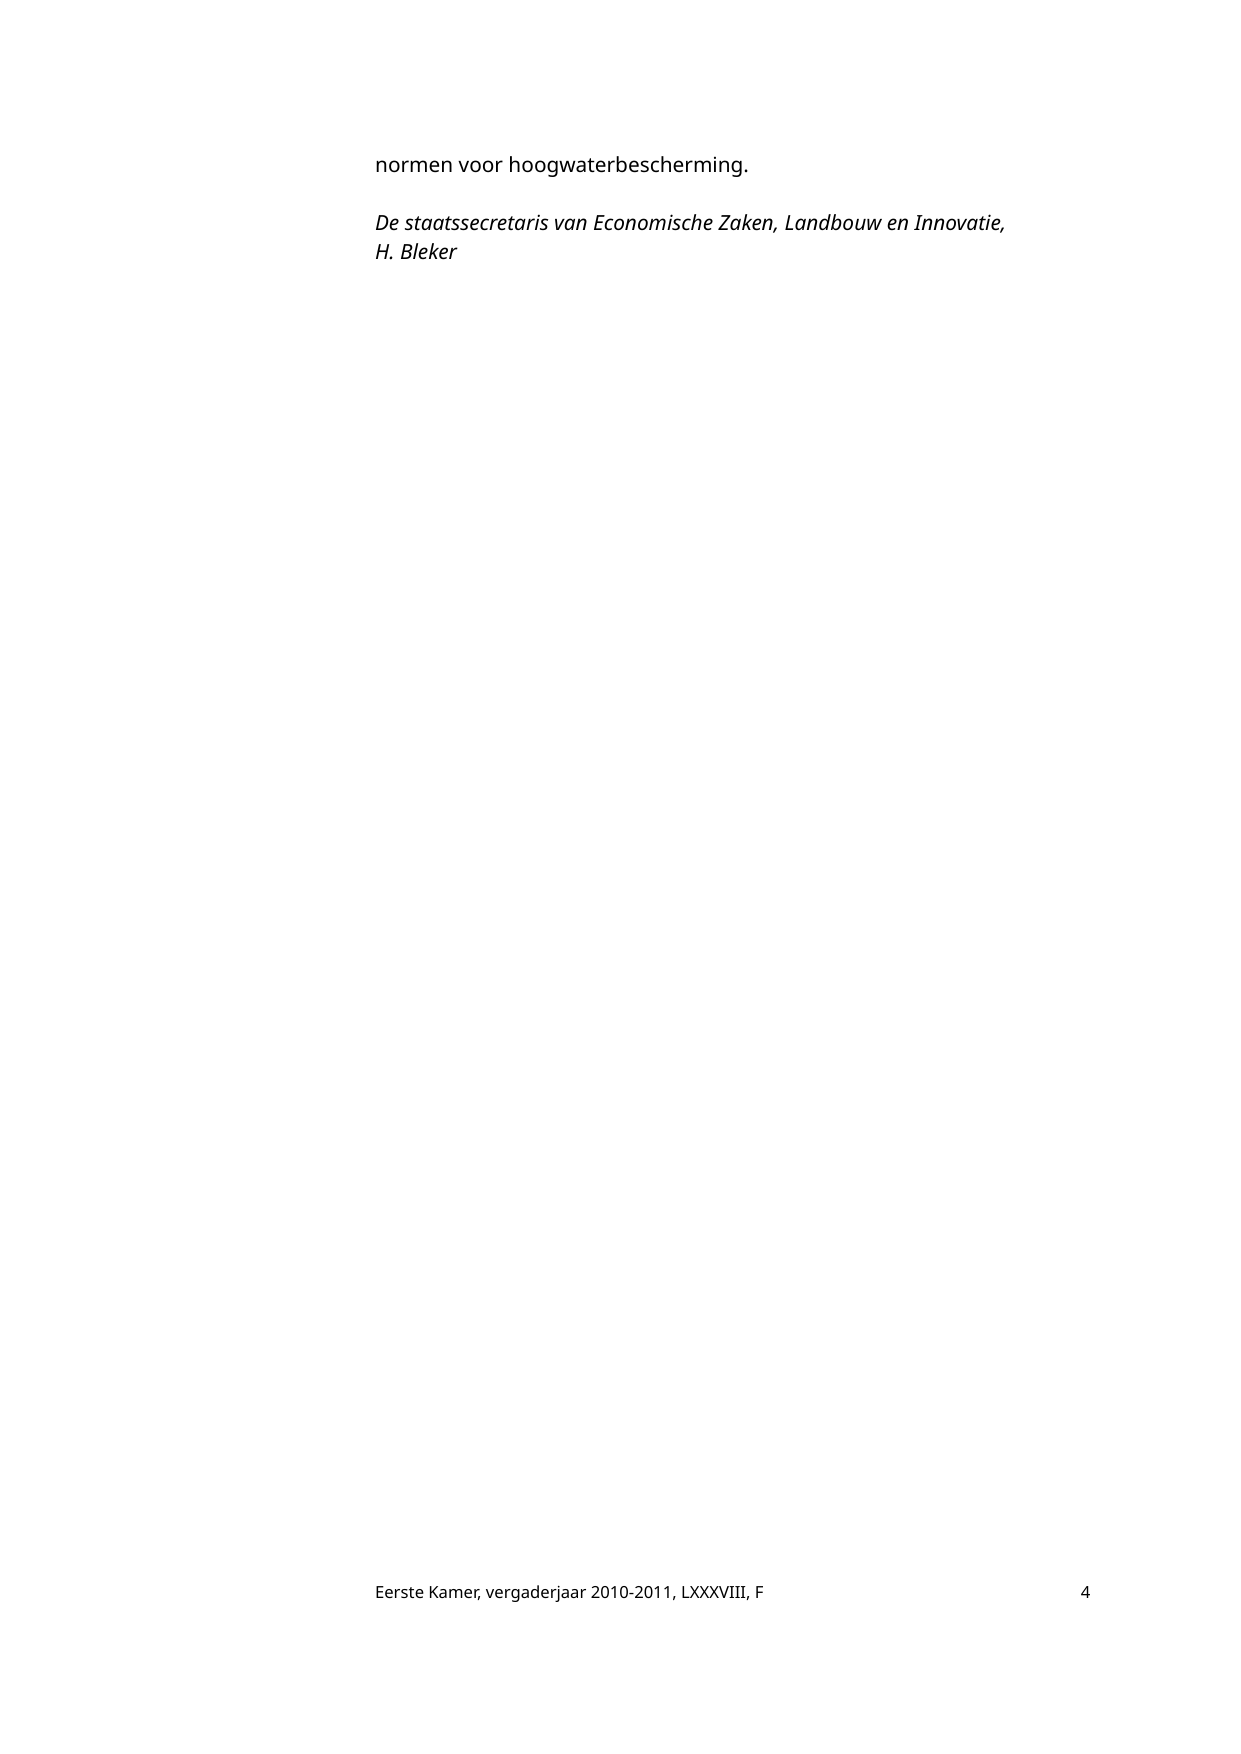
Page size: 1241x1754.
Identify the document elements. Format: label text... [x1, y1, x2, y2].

text H. Bleker [375, 237, 1090, 265]
text normen voor hoogwaterbescherming. [375, 150, 1090, 178]
text De staatssecretaris van Economische Zaken, Landbouw en Innovatie, [375, 208, 1090, 237]
